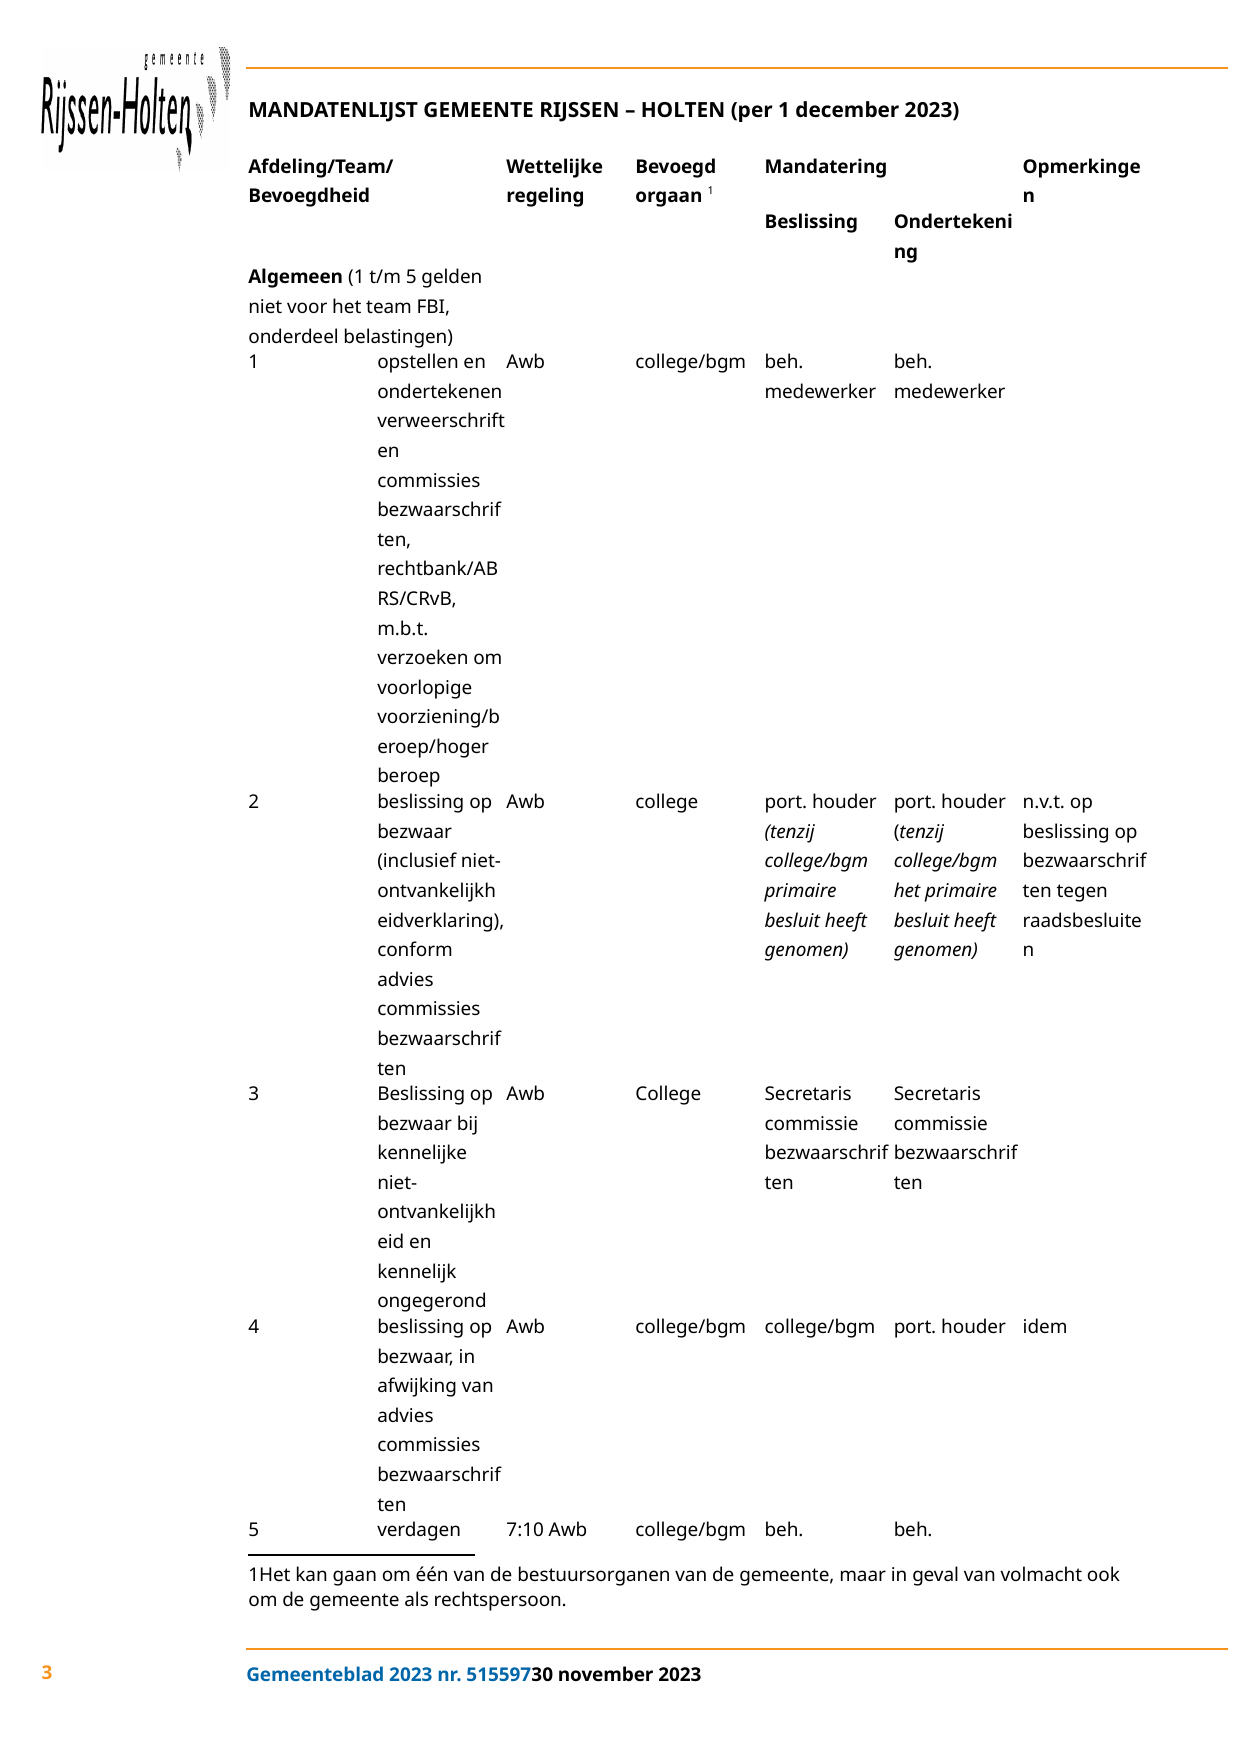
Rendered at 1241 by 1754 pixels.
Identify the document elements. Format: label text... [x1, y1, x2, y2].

table_cell Secretaris commissie bezwaarschriften [764, 1080, 893, 1313]
table_cell [248, 208, 506, 264]
table_cell beh. [764, 1516, 893, 1542]
table_cell [894, 264, 1022, 348]
table_cell [506, 264, 635, 348]
table_cell Awb [506, 789, 635, 1080]
table_cell port. houder (tenzij college/bgm primaire besluit heeft genomen) [764, 789, 893, 1080]
table_cell [506, 208, 635, 264]
table_cell 5 [248, 1516, 377, 1542]
table_cell Awb [506, 1080, 635, 1313]
table_cell [764, 264, 893, 348]
table_cell Awb [506, 349, 635, 788]
table_header Opmerkingen [1023, 153, 1152, 208]
table_cell beslissing op bezwaar (inclusief niet-ontvankelijkheidverklaring), conform advies commissies bezwaarschriften [377, 789, 506, 1080]
table_cell opstellen en ondertekenen verweerschriften commissies bezwaarschriften, rechtbank/ABRS/CRvB, m.b.t. verzoeken om voorlopige voorziening/beroep/hoger beroep [377, 349, 506, 788]
table_cell college/bgm [635, 349, 764, 788]
table_header Mandatering [764, 153, 1022, 208]
table_cell college/bgm [764, 1313, 893, 1516]
text MANDATENLIJST GEMEENTE RIJSSEN – HOLTEN (per 1 december 2023) [248, 95, 1152, 123]
table_cell [1023, 349, 1152, 788]
table_cell idem [1023, 1313, 1152, 1516]
table_cell 1 [248, 349, 377, 788]
table_cell Beslissing op bezwaar bij kennelijke niet- ontvankelijkheid en kennelijk ongegerond [377, 1080, 506, 1313]
table_cell college/bgm [635, 1516, 764, 1542]
picture [41, 47, 231, 172]
table_cell Beslissing [764, 208, 893, 264]
table_cell n.v.t. op beslissing op bezwaarschriften tegen raadsbesluiten [1023, 789, 1152, 1080]
table_header Wettelijke regeling [506, 153, 635, 208]
table_cell verdagen [377, 1516, 506, 1542]
table_cell college/bgm [635, 1313, 764, 1516]
table_cell [635, 264, 764, 348]
table_cell [1023, 264, 1152, 348]
table_cell Ondertekening [894, 208, 1022, 264]
table_cell College [635, 1080, 764, 1313]
table_cell [635, 208, 764, 264]
table_cell Algemeen (1 t/m 5 gelden niet voor het team FBI, onderdeel belastingen) [248, 264, 506, 348]
table_cell 3 [248, 1080, 377, 1313]
table_cell [1023, 1080, 1152, 1313]
table_cell 7:10 Awb [506, 1516, 635, 1542]
table_cell port. houder [894, 1313, 1022, 1516]
table_cell beh. medewerker [894, 349, 1022, 788]
table_header Bevoegd orgaan [635, 153, 764, 208]
table_cell 4 [248, 1313, 377, 1516]
table_cell [1023, 1516, 1152, 1542]
table_cell Awb [506, 1313, 635, 1516]
table_cell beh. medewerker [764, 349, 893, 788]
table_cell beslissing op bezwaar, in afwijking van advies commissies bezwaarschriften [377, 1313, 506, 1516]
table_cell [1023, 208, 1152, 264]
table_cell port. houder (tenzij college/bgm het primaire besluit heeft genomen) [894, 789, 1022, 1080]
table_cell Secretaris commissie bezwaarschriften [894, 1080, 1022, 1313]
table_header Afdeling/Team/Bevoegdheid [248, 153, 506, 208]
table_cell beh. [894, 1516, 1022, 1542]
table_cell 2 [248, 789, 377, 1080]
table_cell college [635, 789, 764, 1080]
